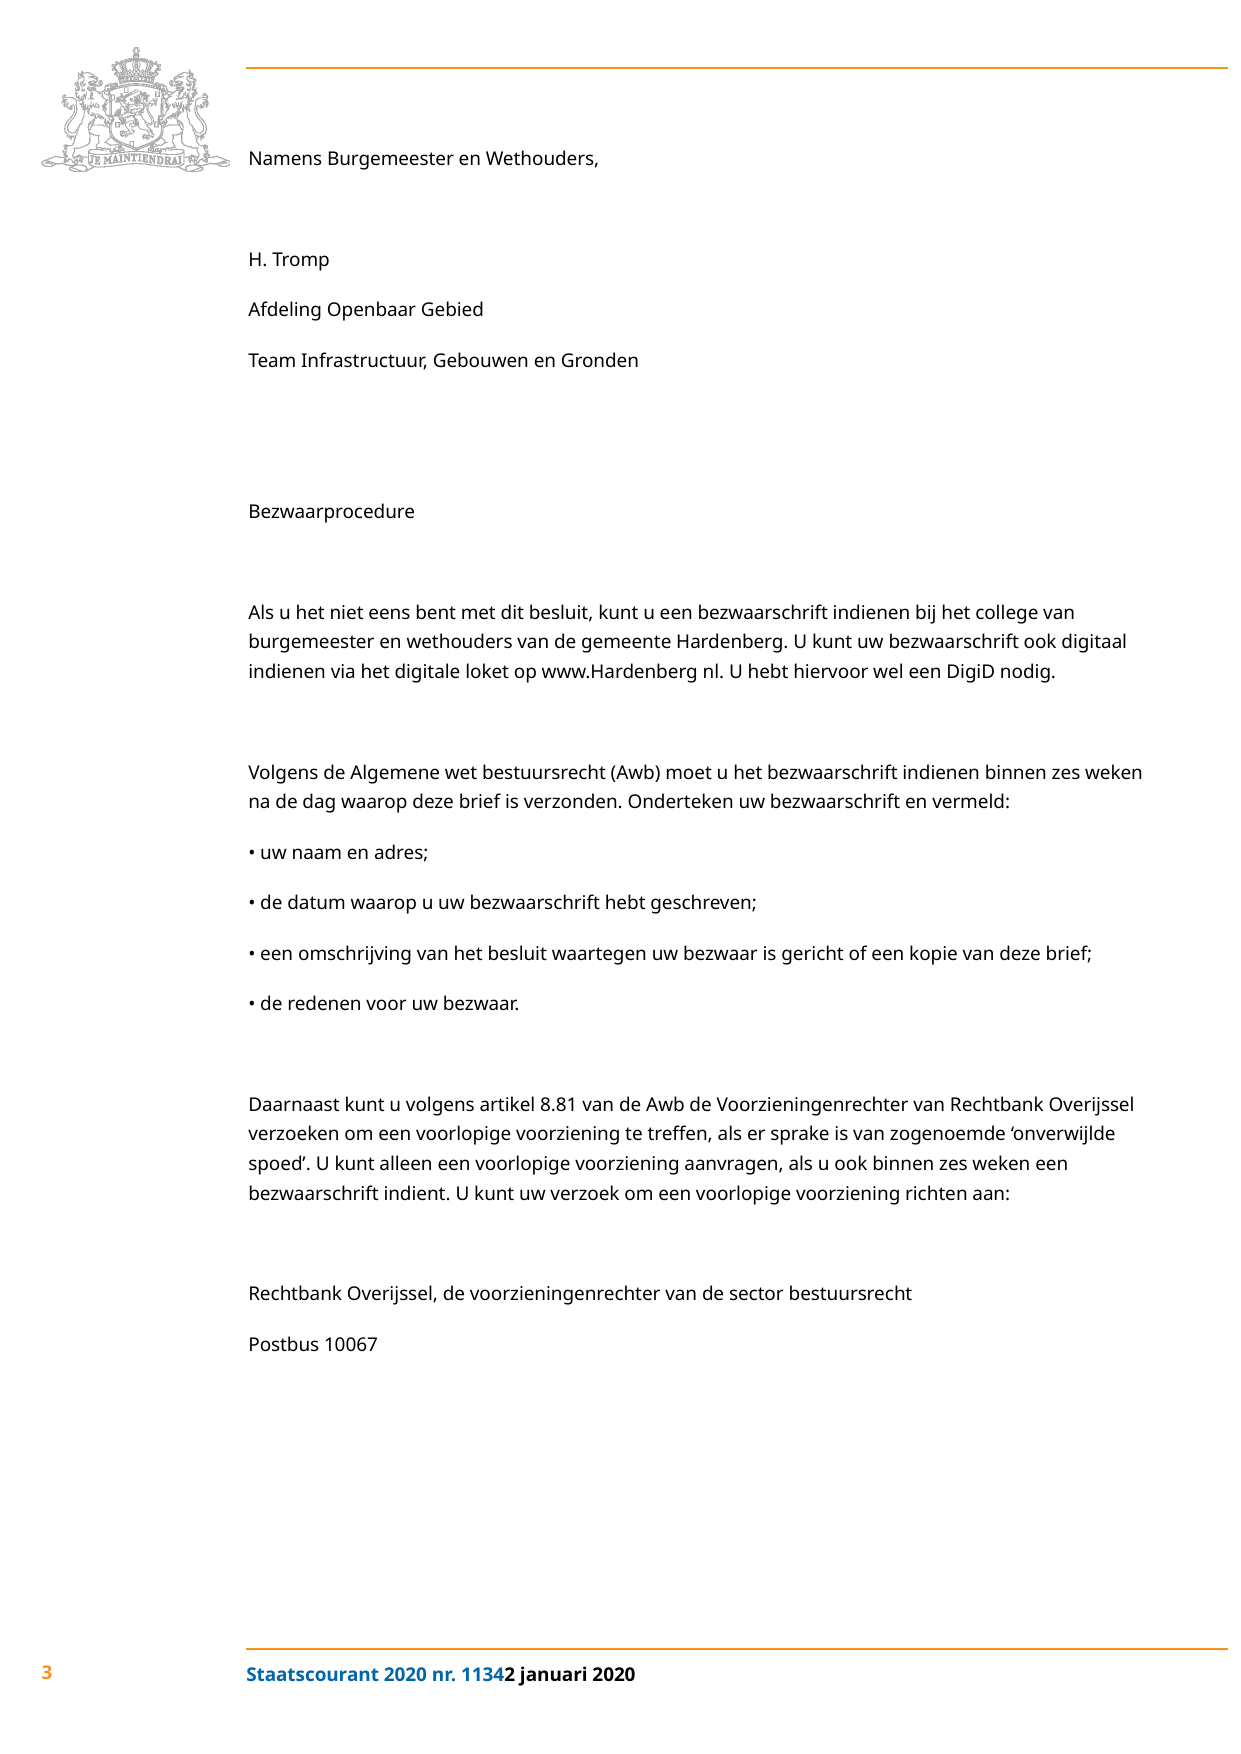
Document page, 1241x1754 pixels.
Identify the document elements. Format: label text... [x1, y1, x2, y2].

text Daarnaast kunt u volgens artikel 8.81 van de Awb de Voorzieningenrechter van Rechtbank Overijssel verzoeken om een voorlopige voorziening te treffen, als er sprake is van zogenoemde ‘onverwijlde spoed’. U kunt alleen een voorlopige voorziening aanvragen, als u ook binnen zes weken een bezwaarschrift indient. U kunt uw verzoek om een voorlopige voorziening richten aan: [248, 1091, 1152, 1206]
text • uw naam en adres; [248, 839, 1152, 865]
text Namens Burgemeester en Wethouders, [248, 145, 1152, 171]
text Afdeling Openbaar Gebied [248, 296, 1152, 322]
text Volgens de Algemene wet bestuursrecht (Awb) moet u het bezwaarschrift indienen binnen zes weken na de dag waarop deze brief is verzonden. Onderteken uw bezwaarschrift en vermeld: [248, 759, 1152, 814]
text Als u het niet eens bent met dit besluit, kunt u een bezwaarschrift indienen bij het college van burgemeester en wethouders van de gemeente Hardenberg. U kunt uw bezwaarschrift ook digitaal indienen via het digitale loket op www.Hardenberg nl. U hebt hiervoor wel een DigiD nodig. [248, 599, 1152, 684]
text Bezwaarprocedure [248, 498, 1152, 524]
text • de datum waarop u uw bezwaarschrift hebt geschreven; [248, 889, 1152, 915]
text • de redenen voor uw bezwaar. [248, 990, 1152, 1016]
text Postbus 10067 [248, 1331, 1152, 1357]
text Rechtbank Overijssel, de voorzieningenrechter van de sector bestuursrecht [248, 1281, 1152, 1306]
picture [41, 47, 231, 172]
text Team Infrastructuur, Gebouwen en Gronden [248, 347, 1152, 373]
text • een omschrijving van het besluit waartegen uw bezwaar is gericht of een kopie van deze brief; [248, 940, 1152, 966]
text H. Tromp [248, 246, 1152, 272]
